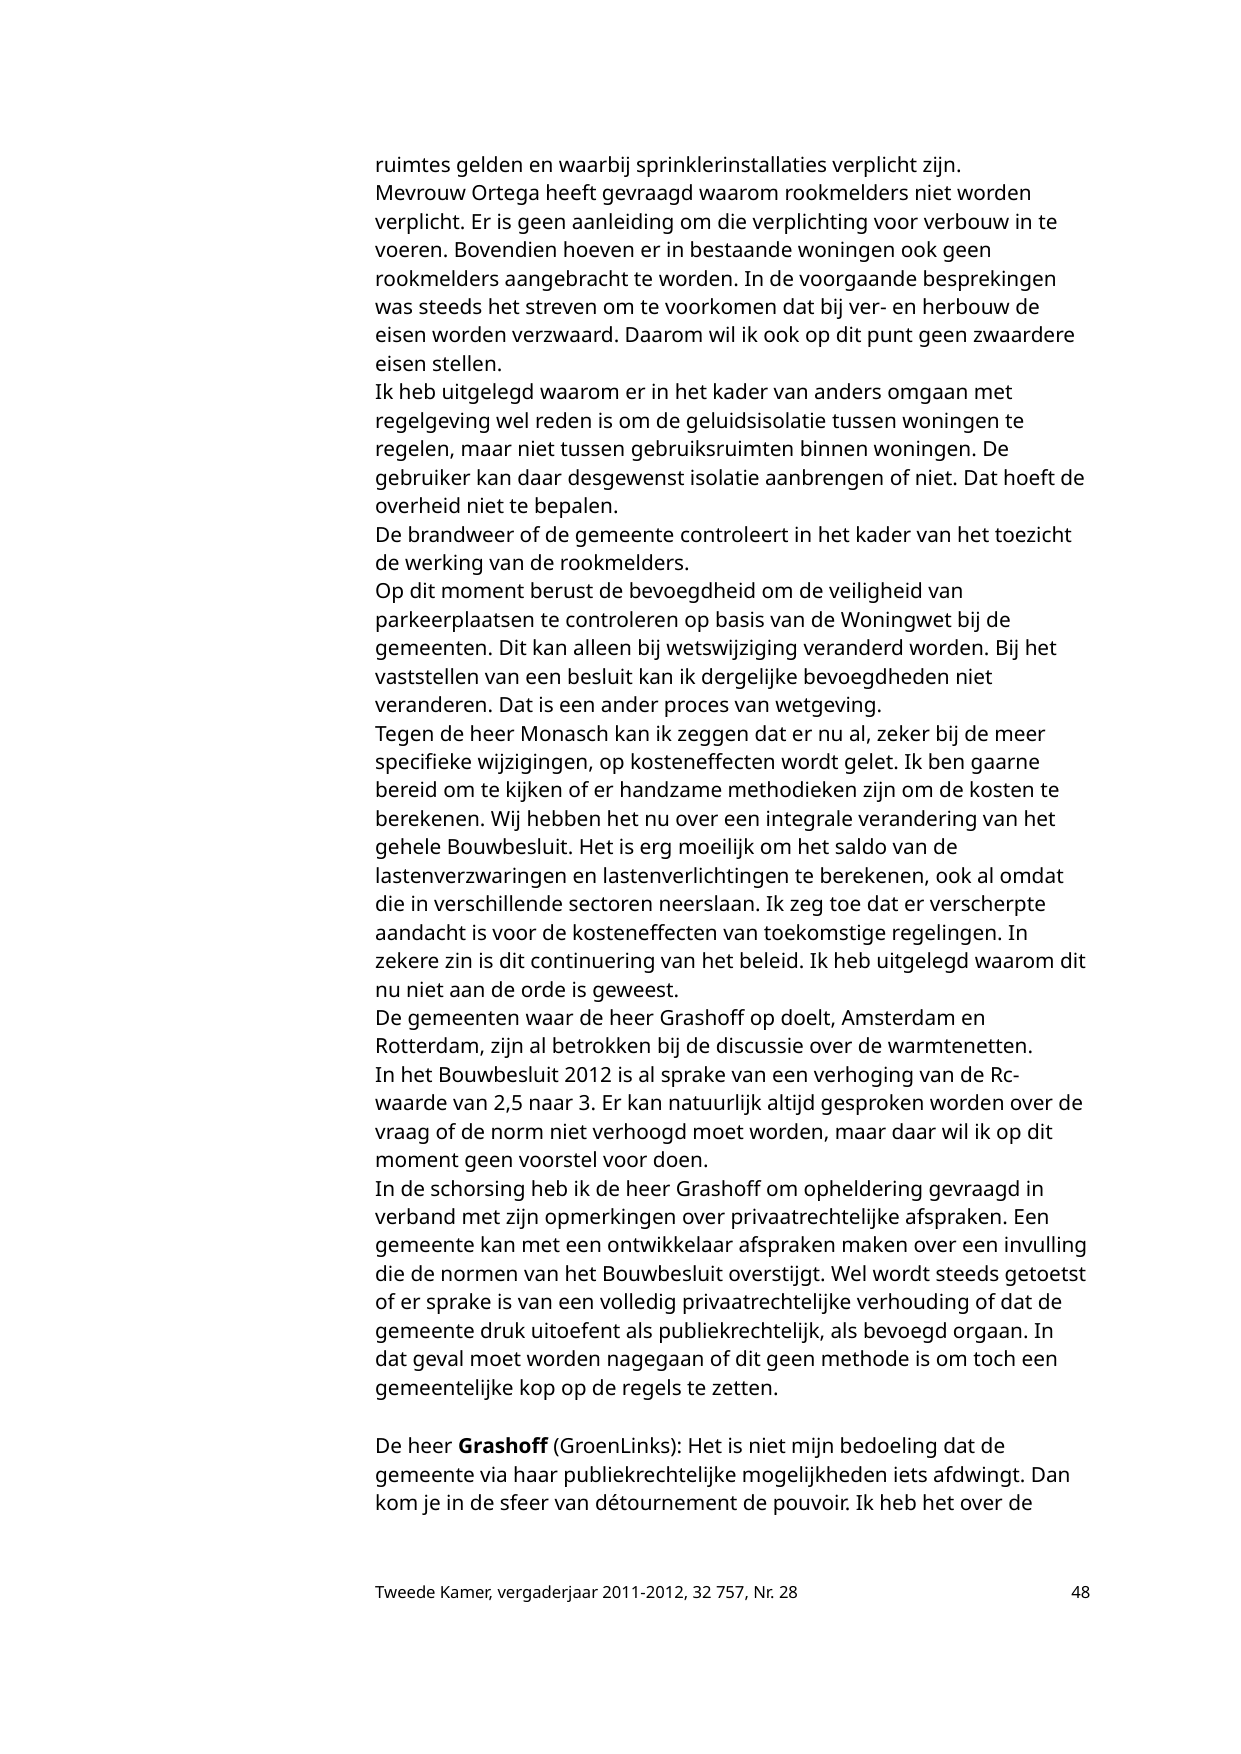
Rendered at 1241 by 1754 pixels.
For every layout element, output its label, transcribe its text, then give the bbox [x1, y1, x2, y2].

text Tegen de heer Monasch kan ik zeggen dat er nu al, zeker bij de meer specifieke wijzigingen, op kosteneffecten wordt gelet. Ik ben gaarne bereid om te kijken of er handzame methodieken zijn om de kosten te berekenen. Wij hebben het nu over een integrale verandering van het gehele Bouwbesluit. Het is erg moeilijk om het saldo van de lastenverzwaringen en lastenverlichtingen te berekenen, ook al omdat die in verschillende sectoren neerslaan. Ik zeg toe dat er verscherpte aandacht is voor de kosteneffecten van toekomstige regelingen. In zekere zin is dit continuering van het beleid. Ik heb uitgelegd waarom dit nu niet aan de orde is geweest. [375, 719, 1090, 1003]
text In het Bouwbesluit 2012 is al sprake van een verhoging van de Rc-waarde van 2,5 naar 3. Er kan natuurlijk altijd gesproken worden over de vraag of de norm niet verhoogd moet worden, maar daar wil ik op dit moment geen voorstel voor doen. [375, 1060, 1090, 1174]
text De gemeenten waar de heer Grashoff op doelt, Amsterdam en Rotterdam, zijn al betrokken bij de discussie over de warmtenetten. [375, 1003, 1090, 1060]
text De brandweer of de gemeente controleert in het kader van het toezicht de werking van de rookmelders. [375, 520, 1090, 577]
text Op dit moment berust de bevoegdheid om de veiligheid van parkeerplaatsen te controleren op basis van de Woningwet bij de gemeenten. Dit kan alleen bij wetswijziging veranderd worden. Bij het vaststellen van een besluit kan ik dergelijke bevoegdheden niet veranderen. Dat is een ander proces van wetgeving. [375, 577, 1090, 719]
text Mevrouw Ortega heeft gevraagd waarom rookmelders niet worden verplicht. Er is geen aanleiding om die verplichting voor verbouw in te voeren. Bovendien hoeven er in bestaande woningen ook geen rookmelders aangebracht te worden. In de voorgaande besprekingen was steeds het streven om te voorkomen dat bij ver- en herbouw de eisen worden verzwaard. Daarom wil ik ook op dit punt geen zwaardere eisen stellen. [375, 178, 1090, 377]
text Ik heb uitgelegd waarom er in het kader van anders omgaan met regelgeving wel reden is om de geluidsisolatie tussen woningen te regelen, maar niet tussen gebruiksruimten binnen woningen. De gebruiker kan daar desgewenst isolatie aanbrengen of niet. Dat hoeft de overheid niet te bepalen. [375, 377, 1090, 520]
text De heer Grashoff (GroenLinks): Het is niet mijn bedoeling dat de gemeente via haar publiekrechtelijke mogelijkheden iets afdwingt. Dan kom je in de sfeer van détournement de pouvoir. Ik heb het over de [375, 1431, 1090, 1517]
text In de schorsing heb ik de heer Grashoff om opheldering gevraagd in verband met zijn opmerkingen over privaatrechtelijke afspraken. Een gemeente kan met een ontwikkelaar afspraken maken over een invulling die de normen van het Bouwbesluit overstijgt. Wel wordt steeds getoetst of er sprake is van een volledig privaatrechtelijke verhouding of dat de gemeente druk uitoefent als publiekrechtelijk, als bevoegd orgaan. In dat geval moet worden nagegaan of dit geen methode is om toch een gemeentelijke kop op de regels te zetten. [375, 1174, 1090, 1401]
text ruimtes gelden en waarbij sprinklerinstallaties verplicht zijn. [375, 150, 1090, 178]
